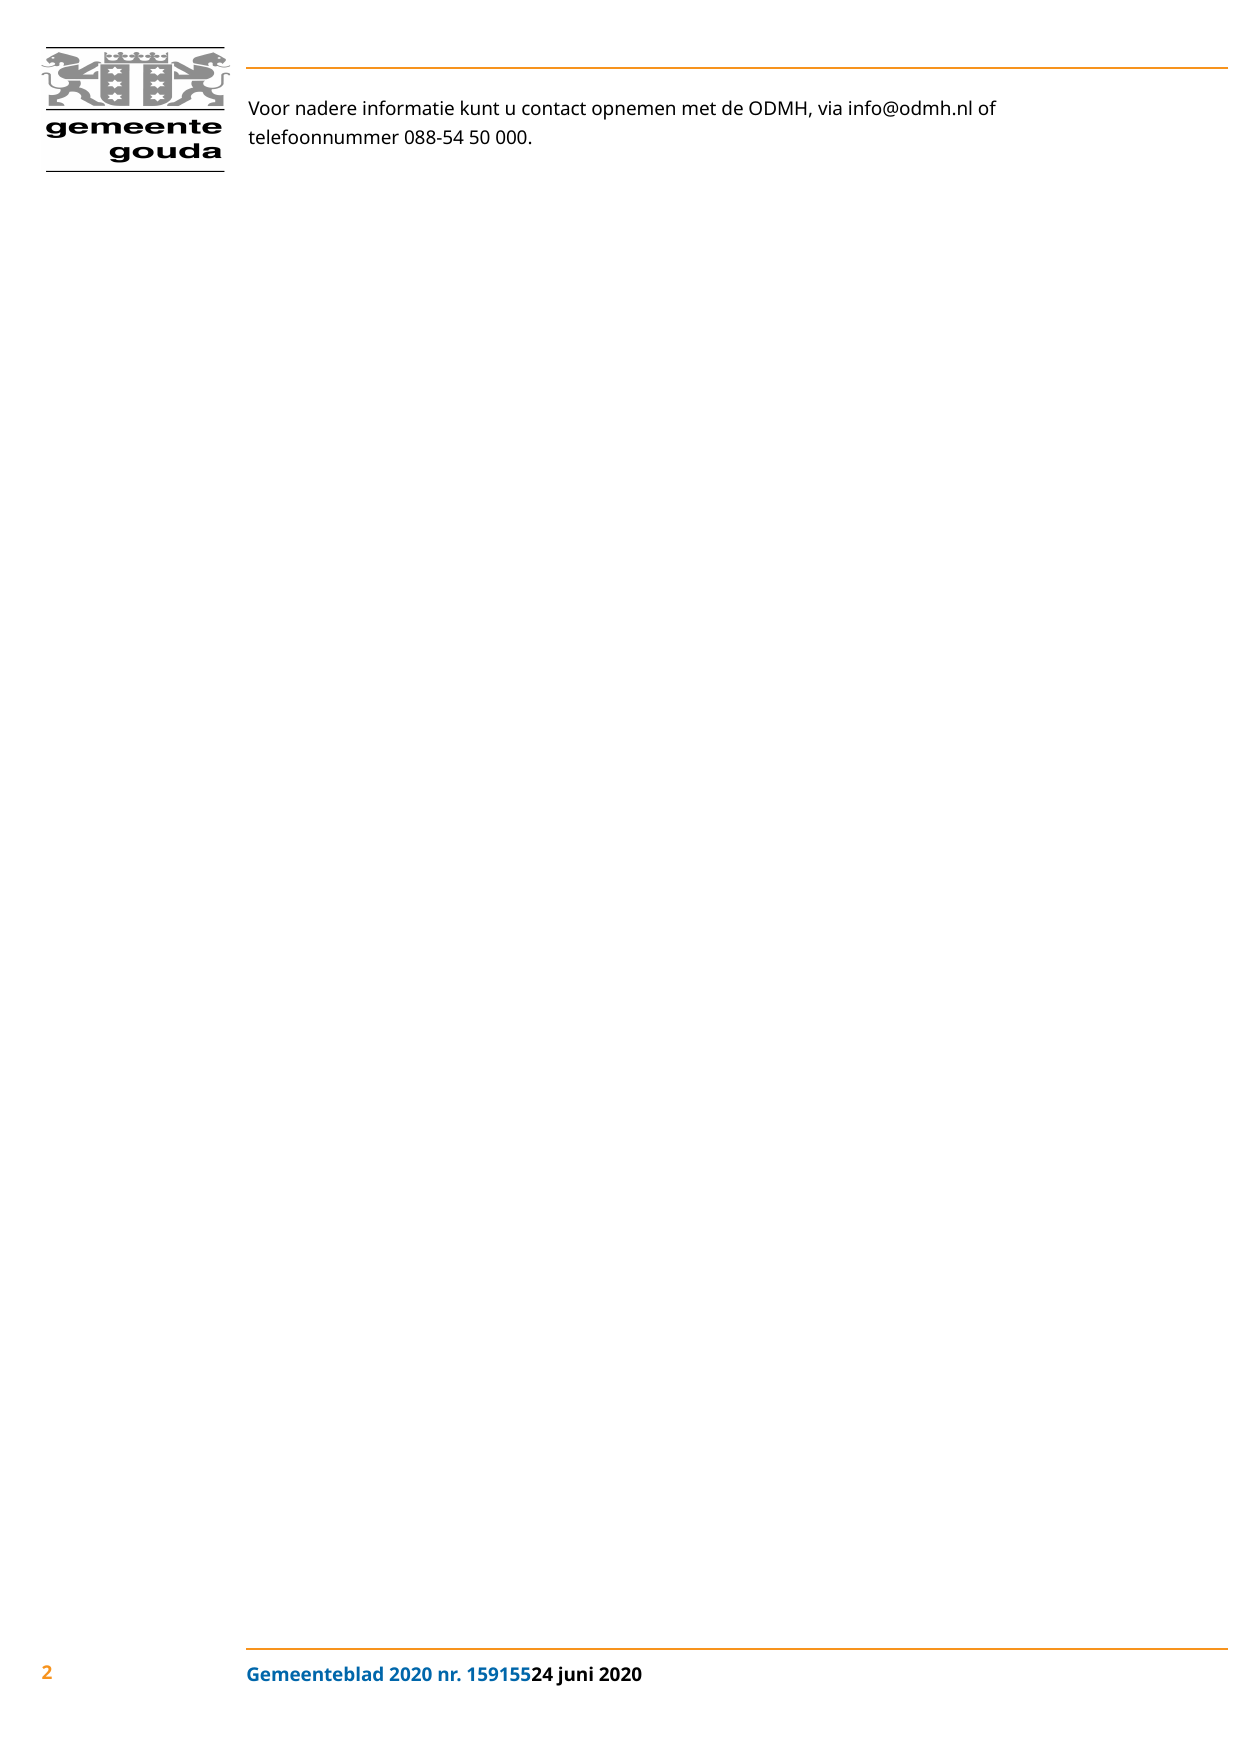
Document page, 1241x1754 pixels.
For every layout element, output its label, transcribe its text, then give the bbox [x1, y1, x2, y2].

text Voor nadere informatie kunt u contact opnemen met de ODMH, via info@odmh.nl of telefoonnummer 088-54 50 000. [248, 95, 1152, 150]
picture [41, 47, 231, 172]
